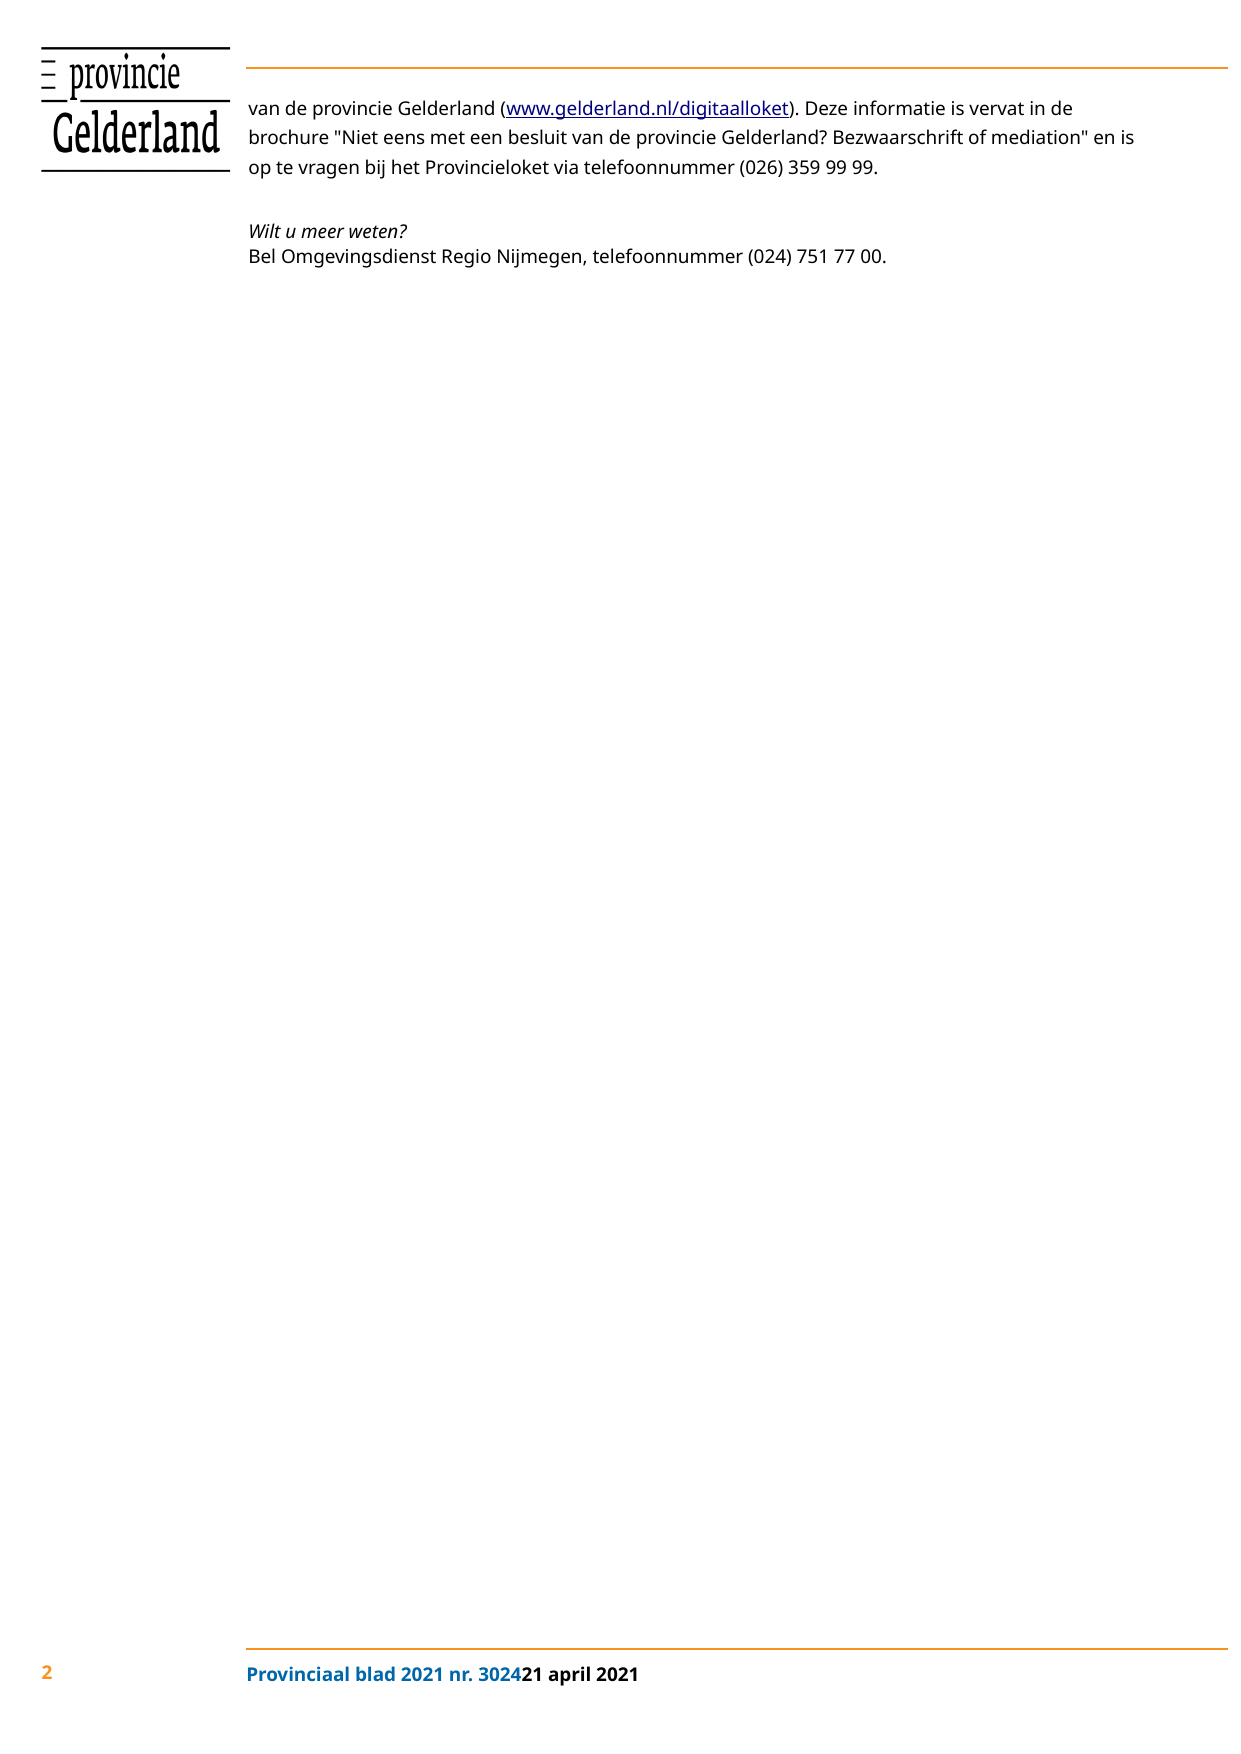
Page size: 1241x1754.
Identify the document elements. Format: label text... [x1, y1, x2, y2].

text Bel Omgevingsdienst Regio Nijmegen, telefoonnummer (024) 751 77 00. [248, 244, 1152, 269]
picture [41, 47, 231, 172]
text van de provincie Gelderland (www.gelderland.nl/digitaalloket). Deze informatie is vervat in de brochure "Niet eens met een besluit van de provincie Gelderland? Bezwaarschrift of mediation" en is op te vragen bij het Provincieloket via telefoonnummer (026) 359 99 99. [248, 95, 1152, 180]
text Wilt u meer weten? [248, 218, 1152, 244]
